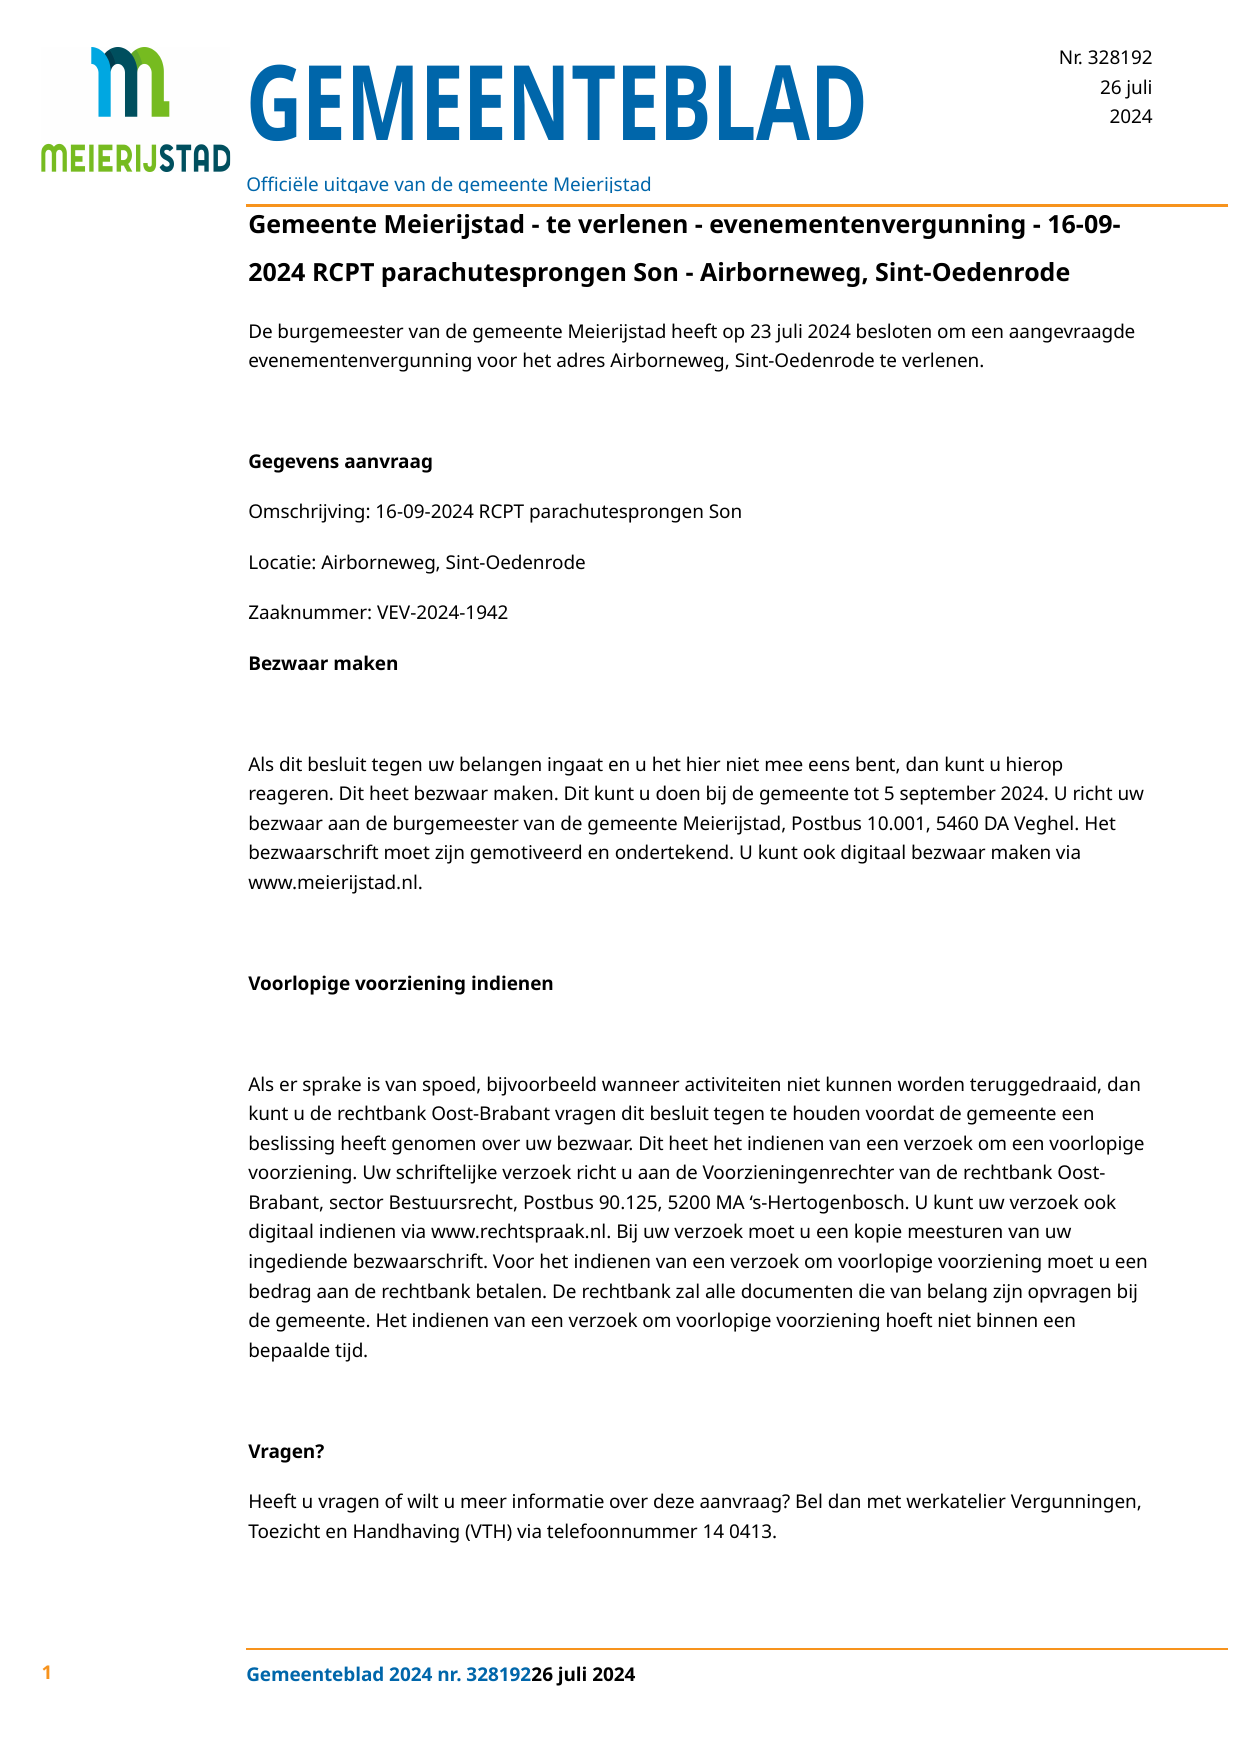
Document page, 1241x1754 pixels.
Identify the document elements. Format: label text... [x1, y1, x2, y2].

text Heeft u vragen of wilt u meer informatie over deze aanvraag? Bel dan met werkatelier Vergunningen, Toezicht en Handhaving (VTH) via telefoonnummer 14 0413. [248, 1488, 1152, 1544]
text Voorlopige voorziening indienen [248, 970, 1152, 996]
text Als dit besluit tegen uw belangen ingaat en u het hier niet mee eens bent, dan kunt u hierop reageren. Dit heet bezwaar maken. Dit kunt u doen bij de gemeente tot 5 september 2024. U richt uw bezwaar aan de burgemeester van de gemeente Meierijstad, Postbus 10.001, 5460 DA Veghel. Het bezwaarschrift moet zijn gemotiveerd en ondertekend. U kunt ook digitaal bezwaar maken via www.meierijstad.nl. [248, 751, 1152, 895]
text Als er sprake is van spoed, bijvoorbeeld wanneer activiteiten niet kunnen worden teruggedraaid, dan kunt u de rechtbank Oost-Brabant vragen dit besluit tegen te houden voordat de gemeente een beslissing heeft genomen over uw bezwaar. Dit heet het indienen van een verzoek om een voorlopige voorziening. Uw schriftelijke verzoek richt u aan de Voorzieningenrechter van de rechtbank Oost-Brabant, sector Bestuursrecht, Postbus 90.125, 5200 MA ‘s-Hertogenbosch. U kunt uw verzoek ook digitaal indienen via www.rechtspraak.nl. Bij uw verzoek moet u een kopie meesturen van uw ingediende bezwaarschrift. Voor het indienen van een verzoek om voorlopige voorziening moet u een bedrag aan de rechtbank betalen. De rechtbank zal alle documenten die van belang zijn opvragen bij de gemeente. Het indienen van een verzoek om voorlopige voorziening hoeft niet binnen een bepaalde tijd. [248, 1071, 1152, 1363]
text Locatie: Airborneweg, Sint-Oedenrode [248, 549, 1152, 575]
text Zaaknummer: VEV-2024-1942 [248, 599, 1152, 625]
text Vragen? [248, 1438, 1152, 1464]
picture [41, 47, 231, 172]
text Omschrijving: 16-09-2024 RCPT parachutesprongen Son [248, 499, 1152, 524]
text Gegevens aanvraag [248, 448, 1152, 474]
text De burgemeester van de gemeente Meierijstad heeft op 23 juli 2024 besloten om een aangevraagde evenementenvergunning voor het adres Airborneweg, Sint-Oedenrode te verlenen. [248, 318, 1152, 373]
text Bezwaar maken [248, 650, 1152, 676]
text Gemeente Meierijstad - te verlenen - evenementenvergunning - 16-09-2024 RCPT parachutesprongen Son - Airborneweg, Sint-Oedenrode [248, 207, 1152, 288]
